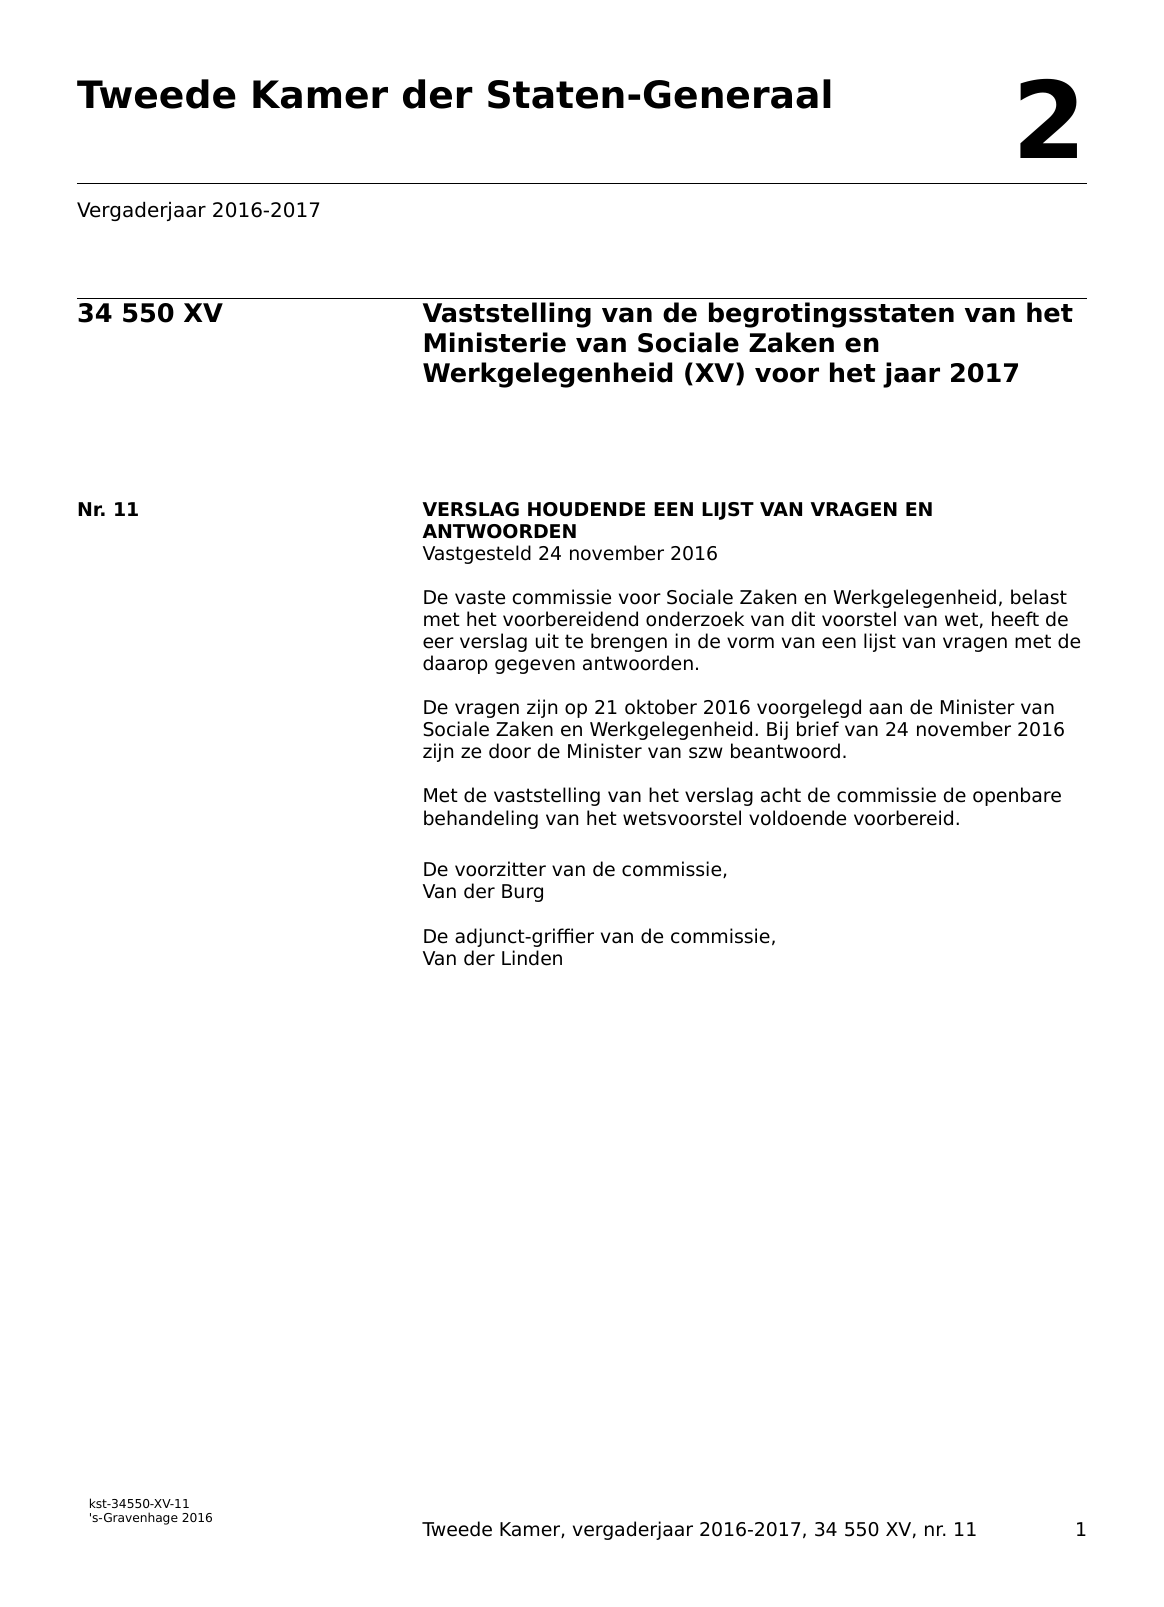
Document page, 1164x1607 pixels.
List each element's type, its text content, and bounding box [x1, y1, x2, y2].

text De vragen zijn op 21 oktober 2016 voorgelegd aan de Minister van Sociale Zaken en Werkgelegenheid. Bij brief van 24 november 2016 zijn ze door de Minister van szw beantwoord. [422, 697, 1087, 763]
text kst-34550-XV-11 [88, 1497, 323, 1511]
text Met de vaststelling van het verslag acht de commissie de openbare behandeling van het wetsvoorstel voldoende voorbereid. [422, 785, 1087, 829]
text De adjunct-griffier van de commissie, Van der Linden [422, 926, 1087, 969]
text Vastgesteld 24 november 2016 [422, 543, 1087, 565]
table_cell Vergaderjaar 2016-2017 [77, 184, 1087, 298]
text De vaste commissie voor Sociale Zaken en Werkgelegenheid, belast met het voorbereidend onderzoek van dit voorstel van wet, heeft de eer verslag uit te brengen in de vorm van een lijst van vragen met de daarop gegeven antwoorden. [422, 587, 1087, 675]
text 's-Gravenhage 2016 [88, 1511, 323, 1525]
subtitle 34 550 XV Vaststelling van de begrotingsstaten van het Ministerie van Sociale Zaken en Werkgelegenheid (XV) voor het jaar 2017 [77, 299, 1087, 388]
text De voorzitter van de commissie, Van der Burg [422, 859, 1087, 903]
subtitle Nr. 11 VERSLAG HOUDENDE EEN LIJST VAN VRAGEN EN ANTWOORDEN [77, 499, 1087, 543]
table_header 2 [886, 59, 1087, 183]
table_header Tweede Kamer der Staten-Generaal [77, 59, 886, 183]
